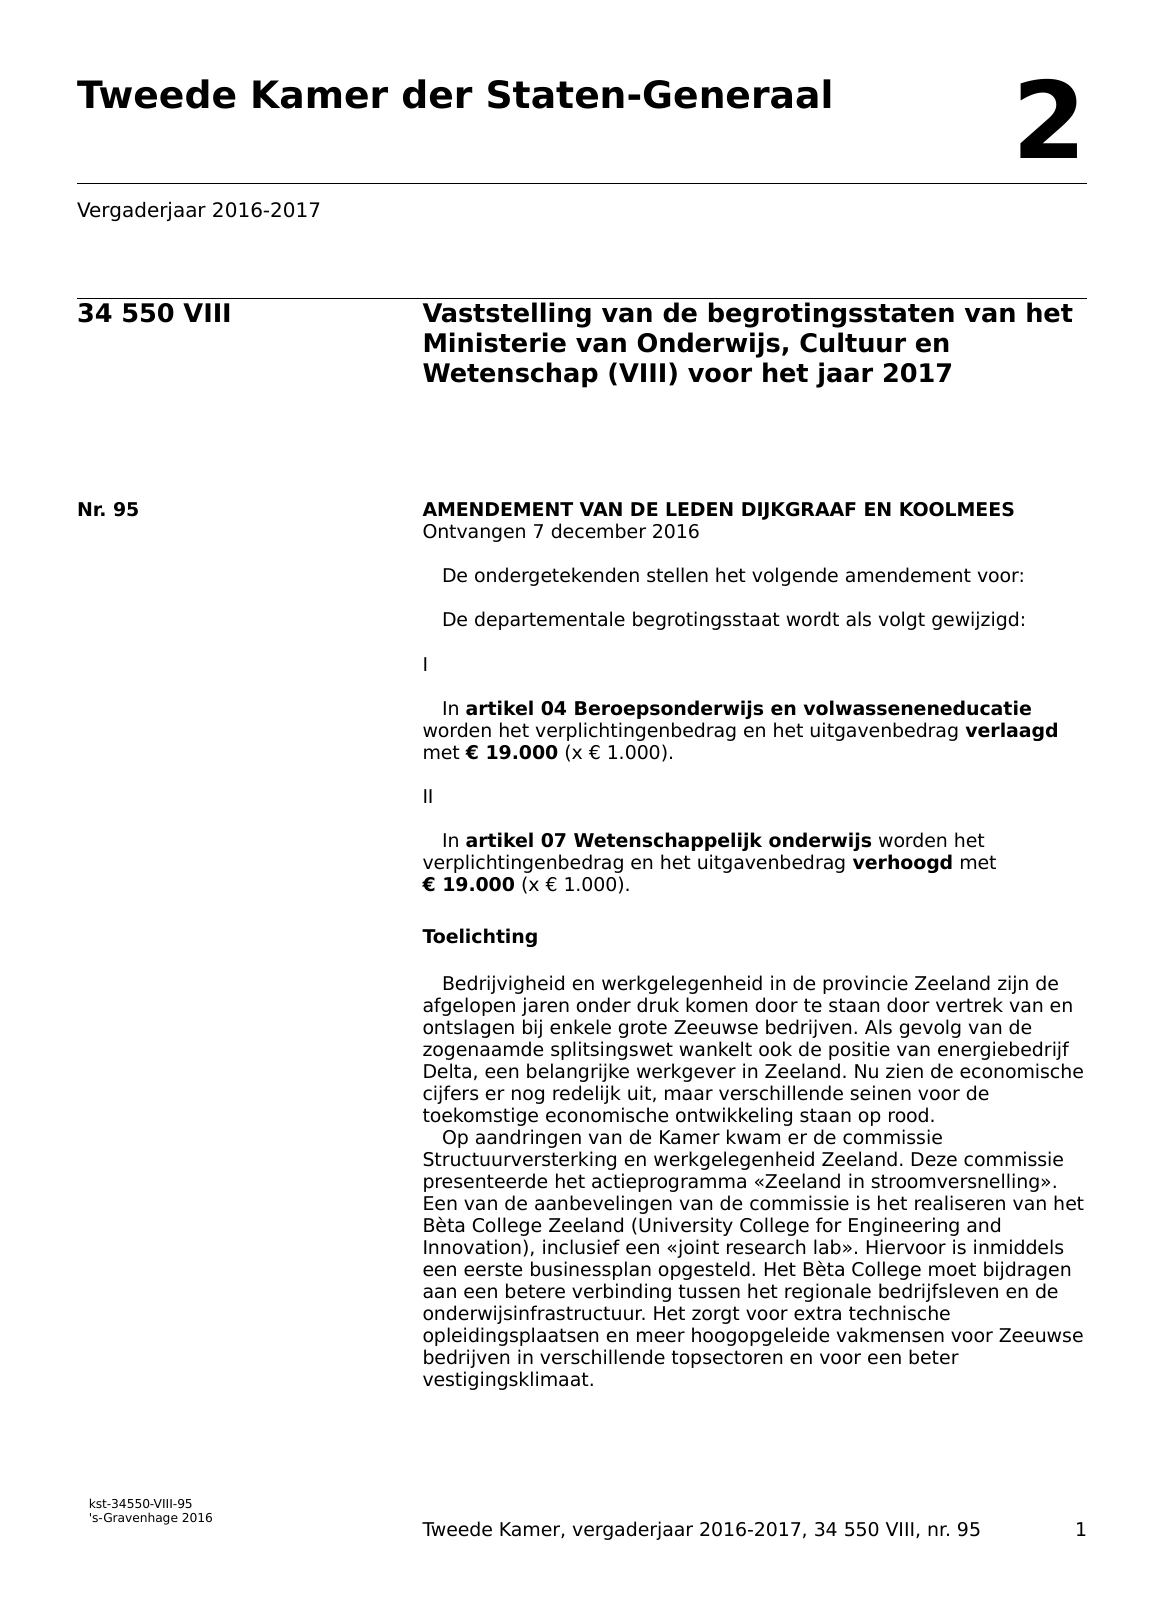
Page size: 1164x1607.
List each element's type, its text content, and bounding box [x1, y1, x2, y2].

text I [422, 653, 1087, 676]
text Bedrijvigheid en werkgelegenheid in de provincie Zeeland zijn de afgelopen jaren onder druk komen door te staan door vertrek van en ontslagen bij enkele grote Zeeuwse bedrijven. Als gevolg van de zogenaamde splitsingswet wankelt ook de positie van energiebedrijf Delta, een belangrijke werkgever in Zeeland. Nu zien de economische cijfers er nog redelijk uit, maar verschillende seinen voor de toekomstige economische ontwikkeling staan op rood. [422, 973, 1087, 1127]
table_header 2 [886, 59, 1087, 183]
subtitle Nr. 95 AMENDEMENT VAN DE LEDEN DIJKGRAAF EN KOOLMEES [77, 499, 1087, 521]
text In artikel 07 Wetenschappelijk onderwijs worden het verplichtingenbedrag en het uitgavenbedrag verhoogd met € 19.000 (x € 1.000). [422, 830, 1087, 896]
text Ontvangen 7 december 2016 [422, 521, 1087, 543]
text De ondergetekenden stellen het volgende amendement voor: [422, 565, 1087, 587]
subtitle 34 550 VIII Vaststelling van de begrotingsstaten van het Ministerie van Onderwijs, Cultuur en Wetenschap (VIII) voor het jaar 2017 [77, 299, 1087, 388]
subtitle Toelichting [422, 926, 1087, 948]
text 's-Gravenhage 2016 [88, 1511, 323, 1525]
text Op aandringen van de Kamer kwam er de commissie Structuurversterking en werkgelegenheid Zeeland. Deze commissie presenteerde het actieprogramma «Zeeland in stroomversnelling». Een van de aanbevelingen van de commissie is het realiseren van het Bèta College Zeeland (University College for Engineering and Innovation), inclusief een «joint research lab». Hiervoor is inmiddels een eerste businessplan opgesteld. Het Bèta College moet bijdragen aan een betere verbinding tussen het regionale bedrijfsleven en de onderwijsinfrastructuur. Het zorgt voor extra technische opleidingsplaatsen en meer hoogopgeleide vakmensen voor Zeeuwse bedrijven in verschillende topsectoren en voor een beter vestigingsklimaat. [422, 1127, 1087, 1391]
table_header Tweede Kamer der Staten-Generaal [77, 59, 886, 183]
text II [422, 786, 1087, 808]
table_cell Vergaderjaar 2016-2017 [77, 184, 1087, 298]
text De departementale begrotingsstaat wordt als volgt gewijzigd: [422, 609, 1087, 631]
text In artikel 04 Beroepsonderwijs en volwasseneneducatie worden het verplichtingenbedrag en het uitgavenbedrag verlaagd met € 19.000 (x € 1.000). [422, 698, 1087, 764]
text kst-34550-VIII-95 [88, 1497, 323, 1511]
